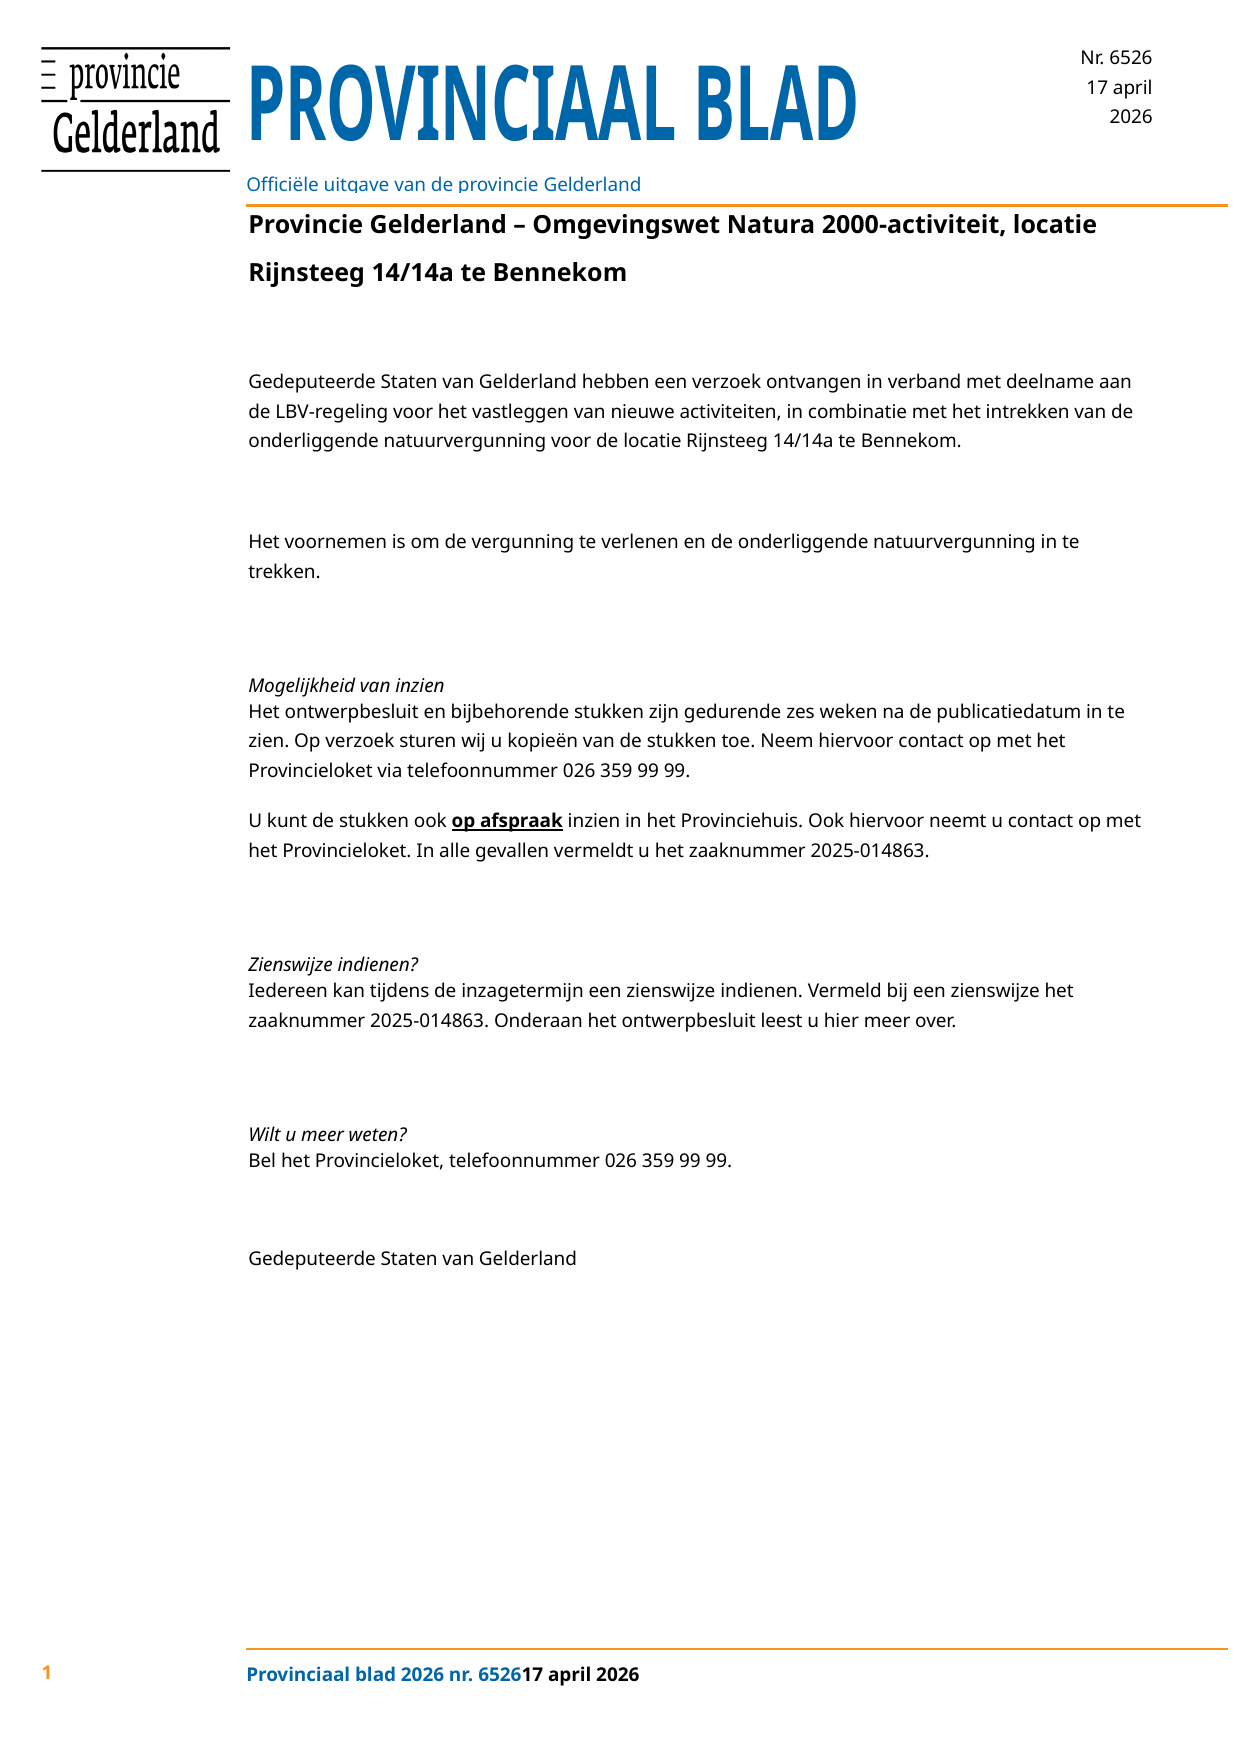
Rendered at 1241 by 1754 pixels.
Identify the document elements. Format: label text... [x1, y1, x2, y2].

text Wilt u meer weten? [248, 1121, 1152, 1147]
text Zienswijze indienen? [248, 952, 1152, 977]
text Het voornemen is om de vergunning te verlenen en de onderliggende natuurvergunning in te trekken. [248, 528, 1152, 584]
text Provincie Gelderland – Omgevingswet Natura 2000-activiteit, locatie Rijnsteeg 14/14a te Bennekom [248, 207, 1152, 288]
text Iedereen kan tijdens de inzagetermijn een zienswijze indienen. Vermeld bij een zienswijze het zaaknummer 2025-014863. Onderaan het ontwerpbesluit leest u hier meer over. [248, 977, 1152, 1033]
text U kunt de stukken ook op afspraak inzien in het Provinciehuis. Ook hiervoor neemt u contact op met het Provincieloket. In alle gevallen vermeldt u het zaaknummer 2025-014863. [248, 808, 1152, 863]
text Het ontwerpbesluit en bijbehorende stukken zijn gedurende zes weken na de publicatiedatum in te zien. Op verzoek sturen wij u kopieën van de stukken toe. Neem hiervoor contact op met het Provincieloket via telefoonnummer 026 359 99 99. [248, 698, 1152, 783]
text Mogelijkheid van inzien [248, 672, 1152, 698]
picture [41, 47, 231, 172]
text Bel het Provincieloket, telefoonnummer 026 359 99 99. [248, 1147, 1152, 1173]
text Gedeputeerde Staten van Gelderland hebben een verzoek ontvangen in verband met deelname aan de LBV-regeling voor het vastleggen van nieuwe activiteiten, in combinatie met het intrekken van de onderliggende natuurvergunning voor de locatie Rijnsteeg 14/14a te Bennekom. [248, 368, 1152, 453]
text Gedeputeerde Staten van Gelderland [248, 1245, 1152, 1271]
